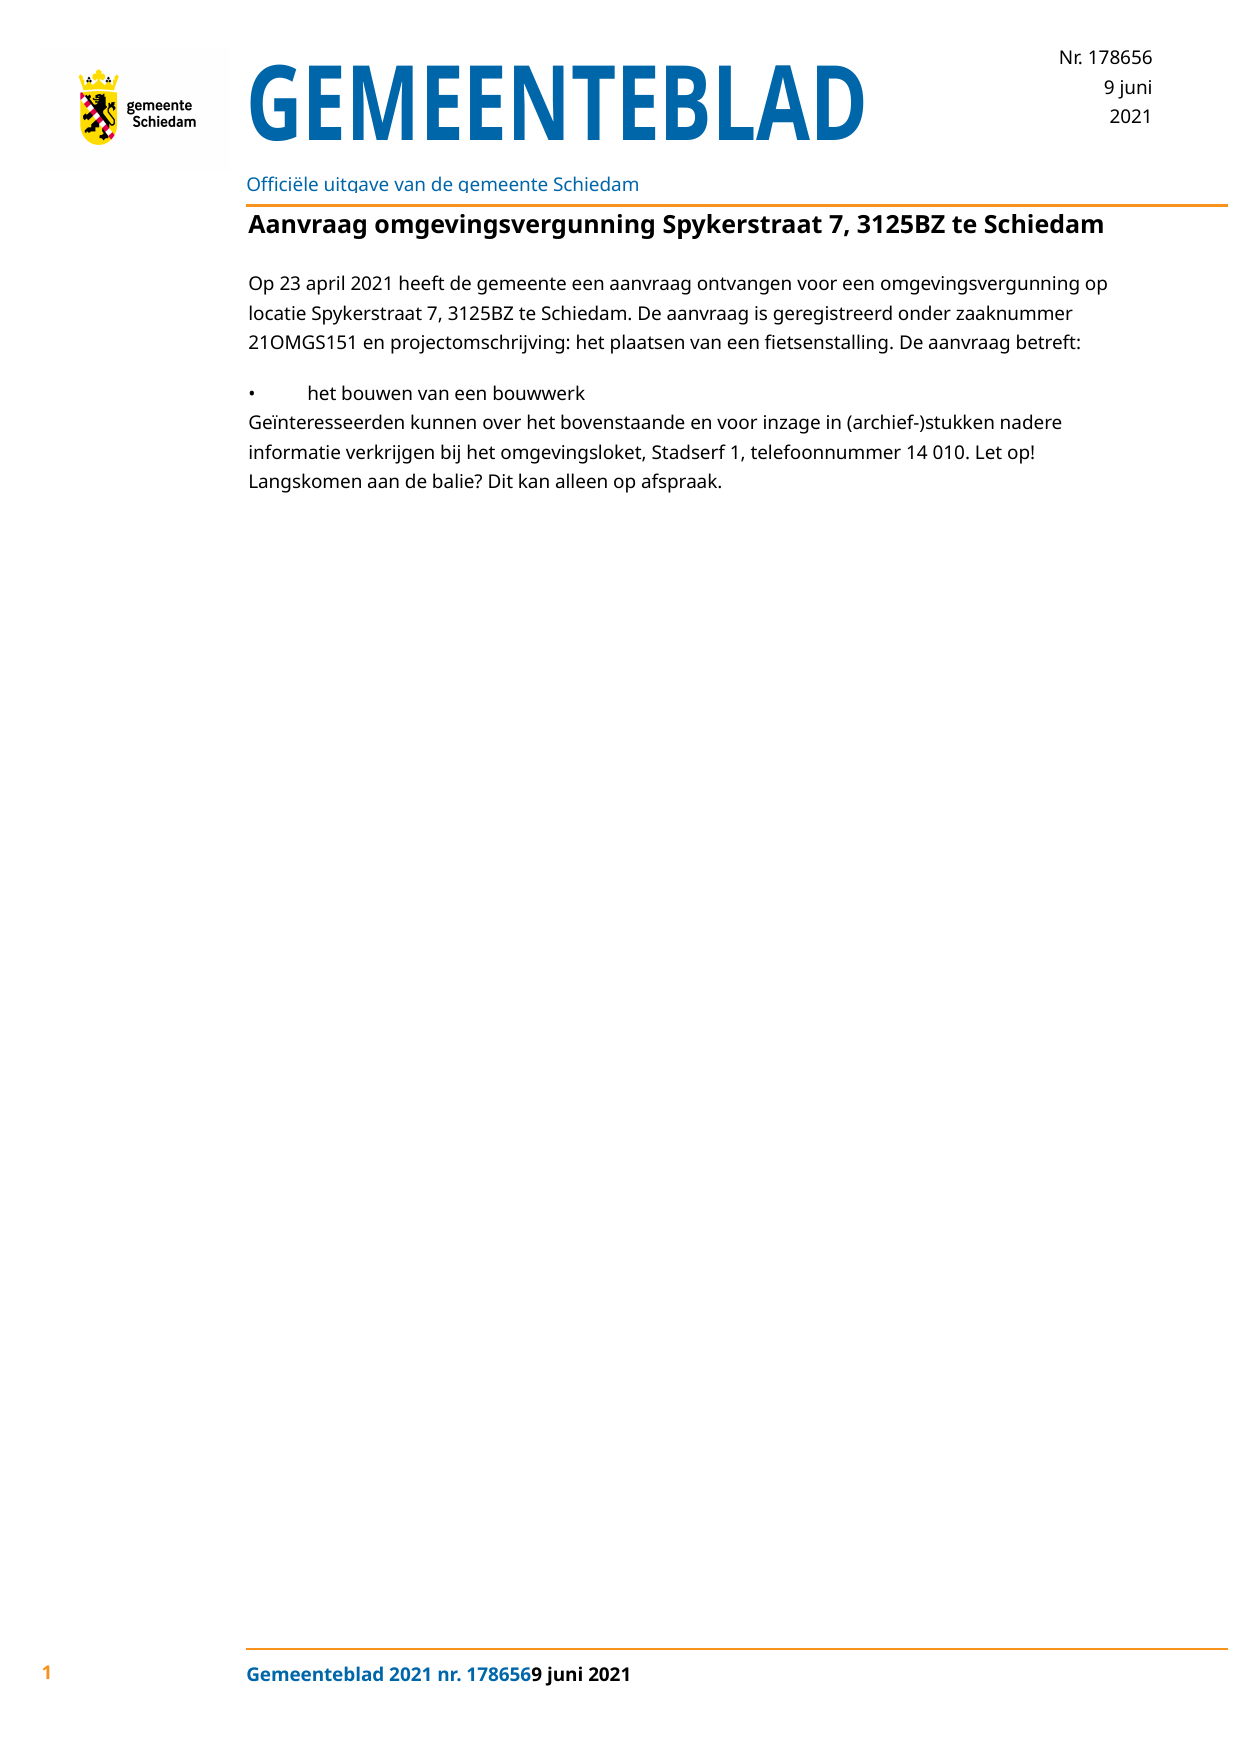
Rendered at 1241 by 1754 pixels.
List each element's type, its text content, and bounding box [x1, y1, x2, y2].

text Aanvraag omgevingsvergunning Spykerstraat 7, 3125BZ te Schiedam [248, 207, 1152, 241]
picture [41, 47, 231, 172]
list het bouwen van een bouwwerk [248, 380, 1152, 406]
text Op 23 april 2021 heeft de gemeente een aanvraag ontvangen voor een omgevingsvergunning op locatie Spykerstraat 7, 3125BZ te Schiedam. De aanvraag is geregistreerd onder zaaknummer 21OMGS151 en projectomschrijving: het plaatsen van een fietsenstalling. De aanvraag betreft: [248, 270, 1152, 355]
text Geïnteresseerden kunnen over het bovenstaande en voor inzage in (archief-)stukken nadere informatie verkrijgen bij het omgevingsloket, Stadserf 1, telefoonnummer 14 010. Let op! Langskomen aan de balie? Dit kan alleen op afspraak. [248, 409, 1152, 494]
